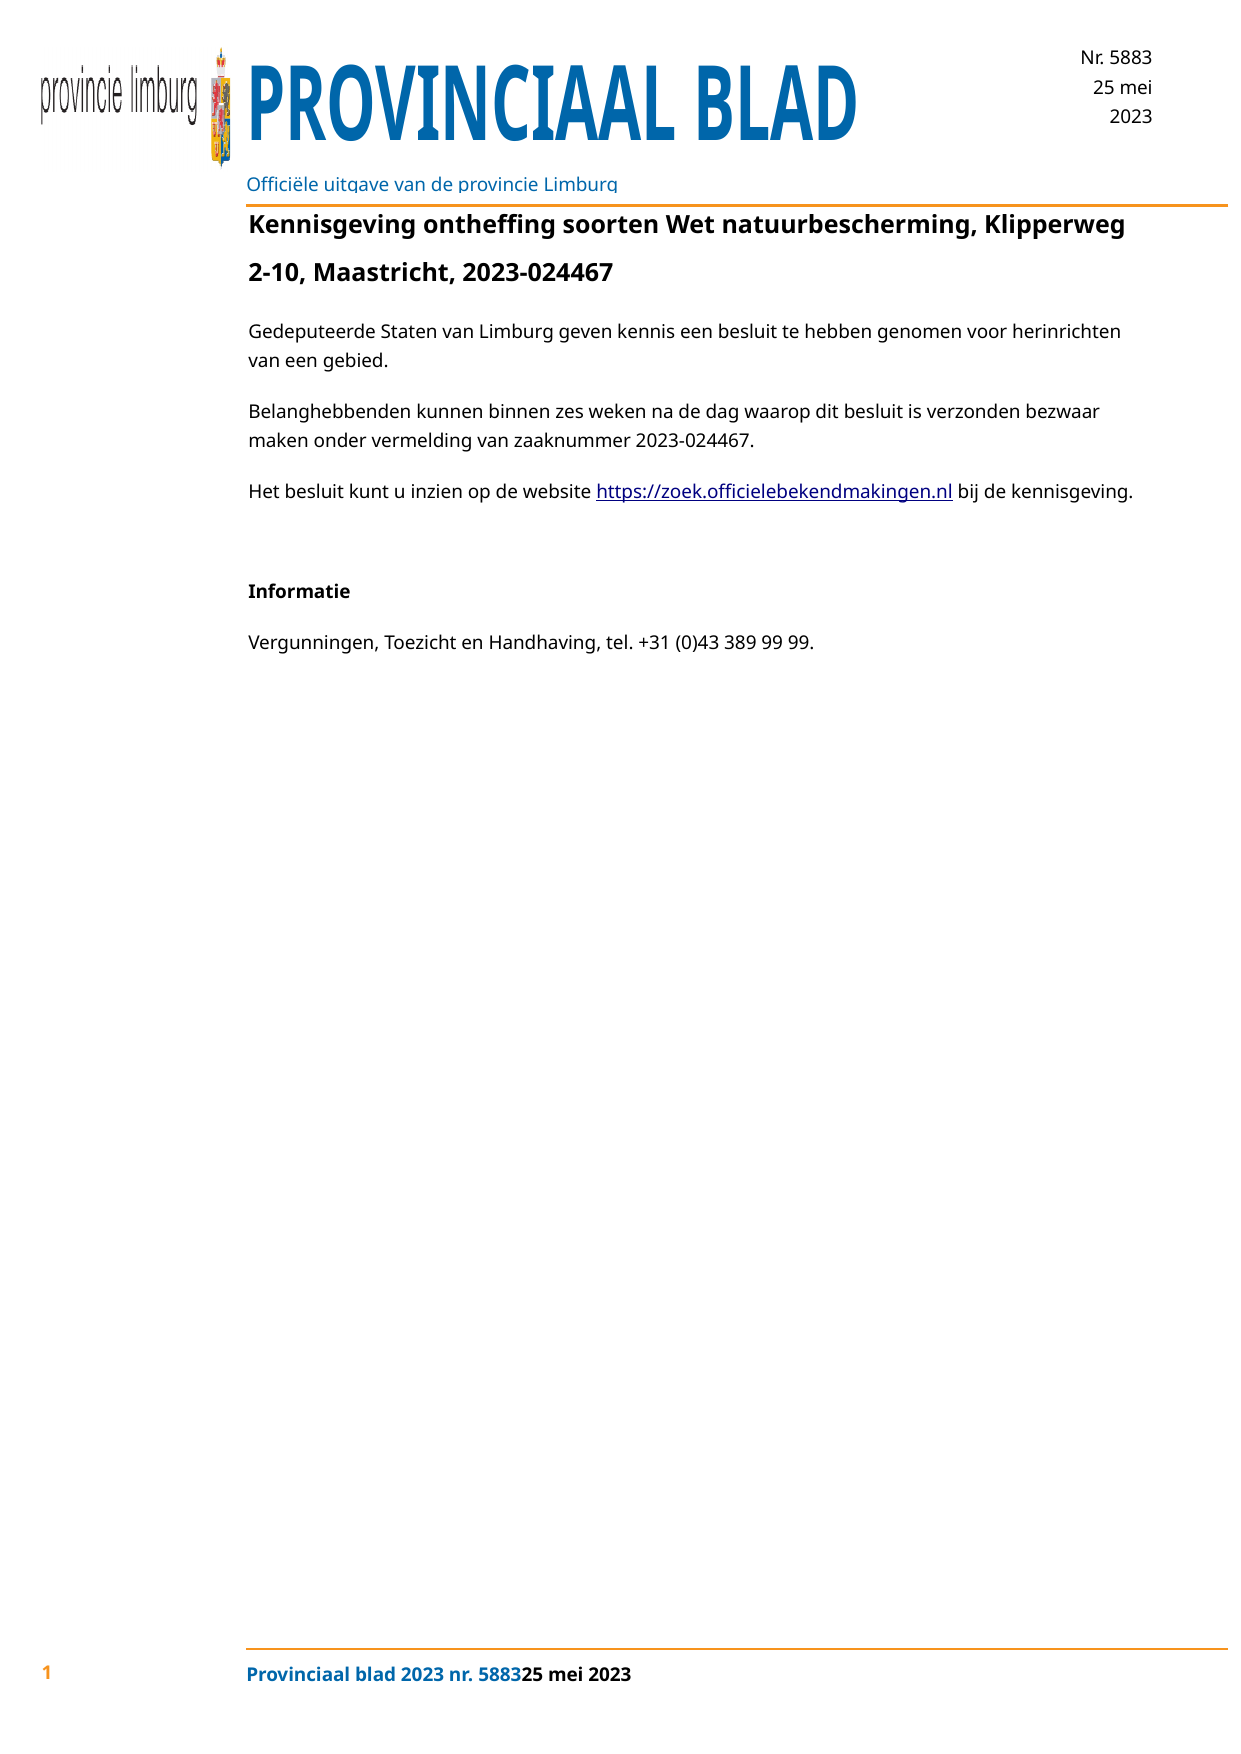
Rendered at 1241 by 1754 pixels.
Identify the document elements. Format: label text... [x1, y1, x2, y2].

picture [41, 47, 231, 172]
text Het besluit kunt u inzien op de website https://zoek.officielebekendmakingen.nl bij de kennisgeving. [248, 478, 1152, 504]
text Kennisgeving ontheffing soorten Wet natuurbescherming, Klipperweg 2-10, Maastricht, 2023-024467 [248, 207, 1152, 288]
text Gedeputeerde Staten van Limburg geven kennis een besluit te hebben genomen voor herinrichten van een gebied. [248, 318, 1152, 373]
text Belanghebbenden kunnen binnen zes weken na de dag waarop dit besluit is verzonden bezwaar maken onder vermelding van zaaknummer 2023-024467. [248, 398, 1152, 453]
text Vergunningen, Toezicht en Handhaving, tel. +31 (0)43 389 99 99. [248, 629, 1152, 655]
text Informatie [248, 579, 1152, 604]
